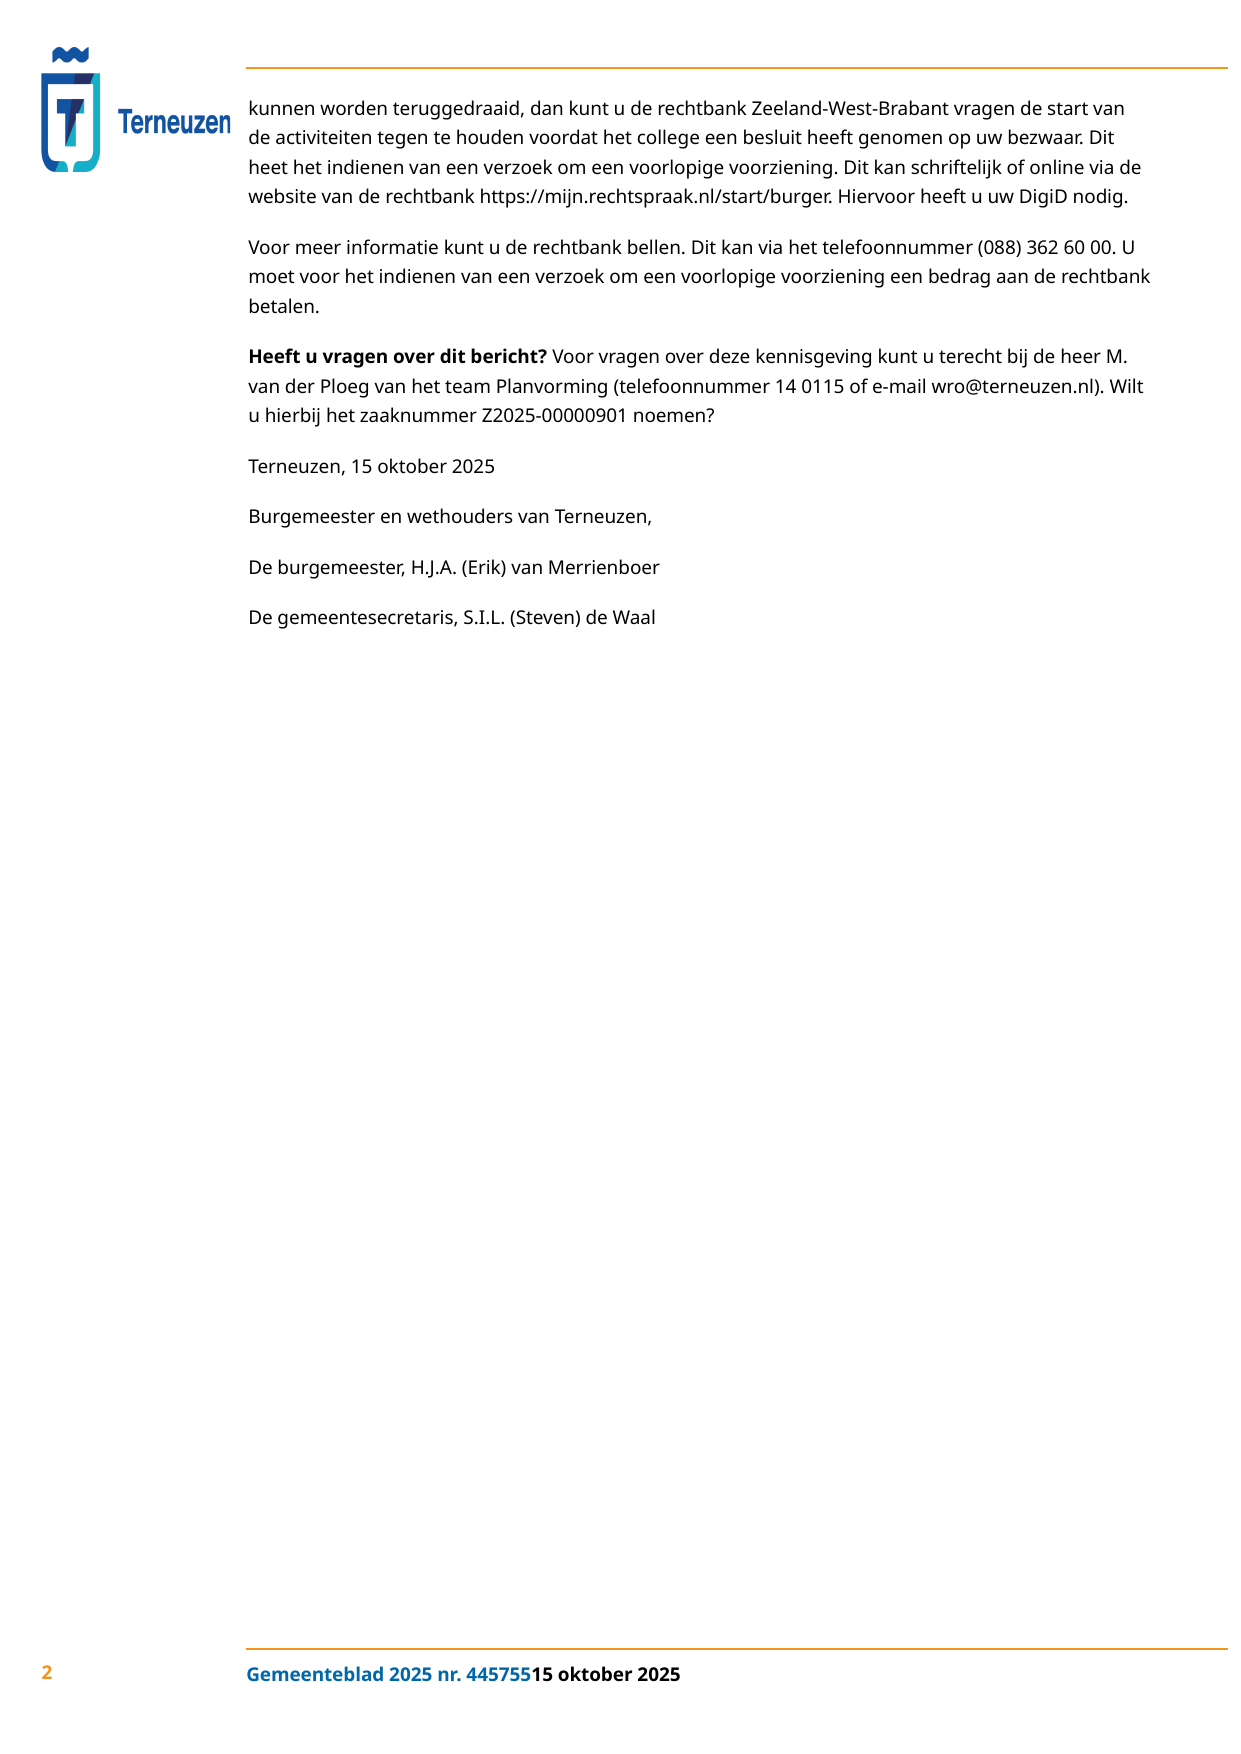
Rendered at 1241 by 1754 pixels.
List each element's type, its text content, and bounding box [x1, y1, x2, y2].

picture [41, 47, 231, 172]
text Burgemeester en wethouders van Terneuzen, [248, 503, 1152, 529]
text Heeft u vragen over dit bericht? Voor vragen over deze kennisgeving kunt u terecht bij de heer M. van der Ploeg van het team Planvorming (telefoonnummer 14 0115 of e-mail wro@terneuzen.nl). Wilt u hierbij het zaaknummer Z2025-00000901 noemen? [248, 343, 1152, 428]
text kunnen worden teruggedraaid, dan kunt u de rechtbank Zeeland-West-Brabant vragen de start van de activiteiten tegen te houden voordat het college een besluit heeft genomen op uw bezwaar. Dit heet het indienen van een verzoek om een voorlopige voorziening. Dit kan schriftelijk of online via de website van de rechtbank https://mijn.rechtspraak.nl/start/burger. Hiervoor heeft u uw DigiD nodig. [248, 95, 1152, 209]
text De gemeentesecretaris, S.I.L. (Steven) de Waal [248, 604, 1152, 630]
text De burgemeester, H.J.A. (Erik) van Merrienboer [248, 554, 1152, 580]
text Voor meer informatie kunt u de rechtbank bellen. Dit kan via het telefoonnummer (088) 362 60 00. U moet voor het indienen van een verzoek om een voorlopige voorziening een bedrag aan de rechtbank betalen. [248, 234, 1152, 319]
text Terneuzen, 15 oktober 2025 [248, 453, 1152, 479]
